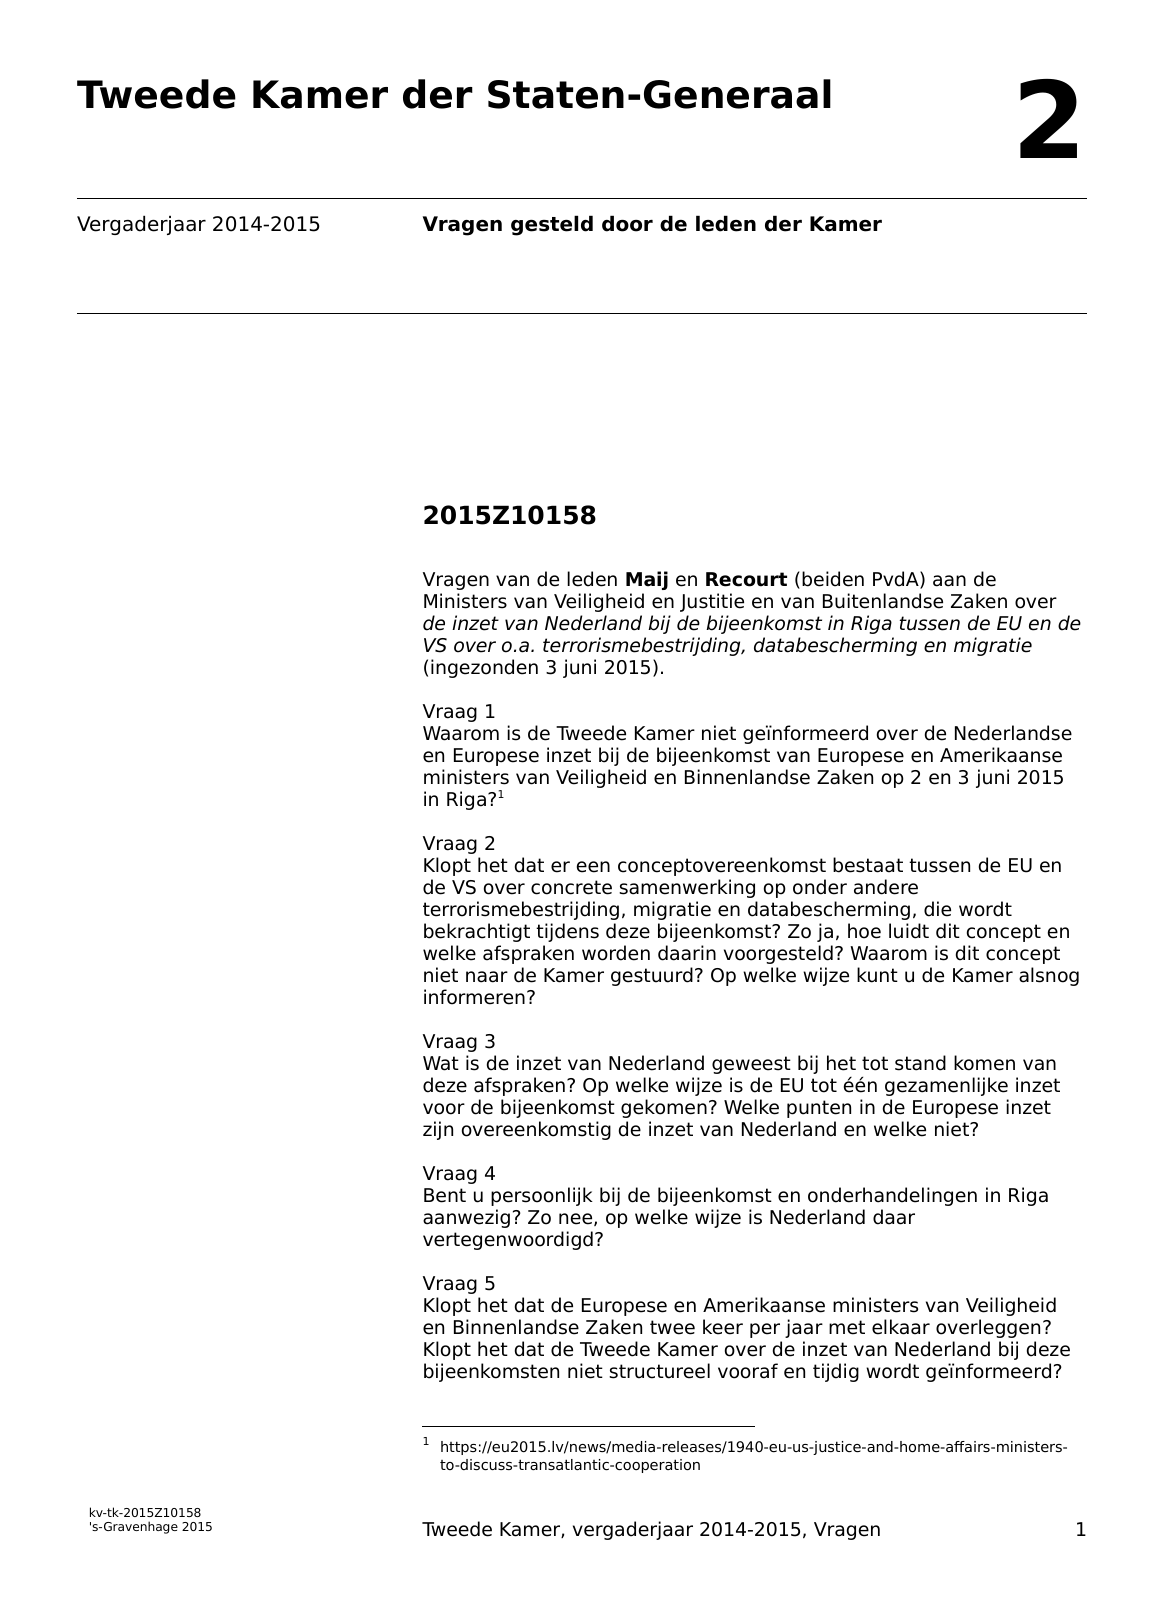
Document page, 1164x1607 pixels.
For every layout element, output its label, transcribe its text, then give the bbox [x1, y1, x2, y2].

text Wat is de inzet van Nederland geweest bij het tot stand komen van deze afspraken? Op welke wijze is de EU tot één gezamenlijke inzet voor de bijeenkomst gekomen? Welke punten in de Europese inzet zijn overeenkomstig de inzet van Nederland en welke niet? [422, 1053, 1087, 1141]
table_cell Vragen gesteld door de leden der Kamer [422, 199, 1087, 313]
text Vraag 4 [422, 1163, 1087, 1185]
table_cell Vergaderjaar 2014-2015 [77, 199, 422, 313]
text Vraag 1 [422, 701, 1087, 723]
text 2015Z10158 [422, 501, 1087, 531]
table_header Tweede Kamer der Staten-Generaal [77, 59, 886, 198]
text Klopt het dat er een conceptovereenkomst bestaat tussen de EU en de VS over concrete samenwerking op onder andere terrorismebestrijding, migratie en databescherming, die wordt bekrachtigt tijdens deze bijeenkomst? Zo ja, hoe luidt dit concept en welke afspraken worden daarin voorgesteld? Waarom is dit concept niet naar de Kamer gestuurd? Op welke wijze kunt u de Kamer alsnog informeren? [422, 855, 1087, 1009]
text kv-tk-2015Z10158 [88, 1506, 323, 1520]
text Vragen van de leden Maij en Recourt (beiden PvdA) aan de Ministers van Veiligheid en Justitie en van Buitenlandse Zaken over de inzet van Nederland bij de bijeenkomst in Riga tussen de EU en de VS over o.a. terrorismebestrijding, databescherming en migratie (ingezonden 3 juni 2015). [422, 569, 1087, 679]
text Bent u persoonlijk bij de bijeenkomst en onderhandelingen in Riga aanwezig? Zo nee, op welke wijze is Nederland daar vertegenwoordigd? [422, 1185, 1087, 1251]
text Vraag 5 [422, 1273, 1087, 1295]
table_header 2 [886, 59, 1087, 198]
text Vraag 2 [422, 833, 1087, 855]
text Waarom is de Tweede Kamer niet geïnformeerd over de Nederlandse en Europese inzet bij de bijeenkomst van Europese en Amerikaanse ministers van Veiligheid en Binnenlandse Zaken op 2 en 3 juni 2015 in Riga? [422, 723, 1087, 811]
text https://eu2015.lv/news/media-releases/1940-eu-us-justice-and-home-affairs-ministers-to-discuss-transatlantic-cooperation [422, 1435, 1087, 1474]
text Klopt het dat de Europese en Amerikaanse ministers van Veiligheid en Binnenlandse Zaken twee keer per jaar met elkaar overleggen? Klopt het dat de Tweede Kamer over de inzet van Nederland bij deze bijeenkomsten niet structureel vooraf en tijdig wordt geïnformeerd? [422, 1295, 1087, 1383]
text 's-Gravenhage 2015 [88, 1520, 323, 1534]
text Vraag 3 [422, 1031, 1087, 1053]
